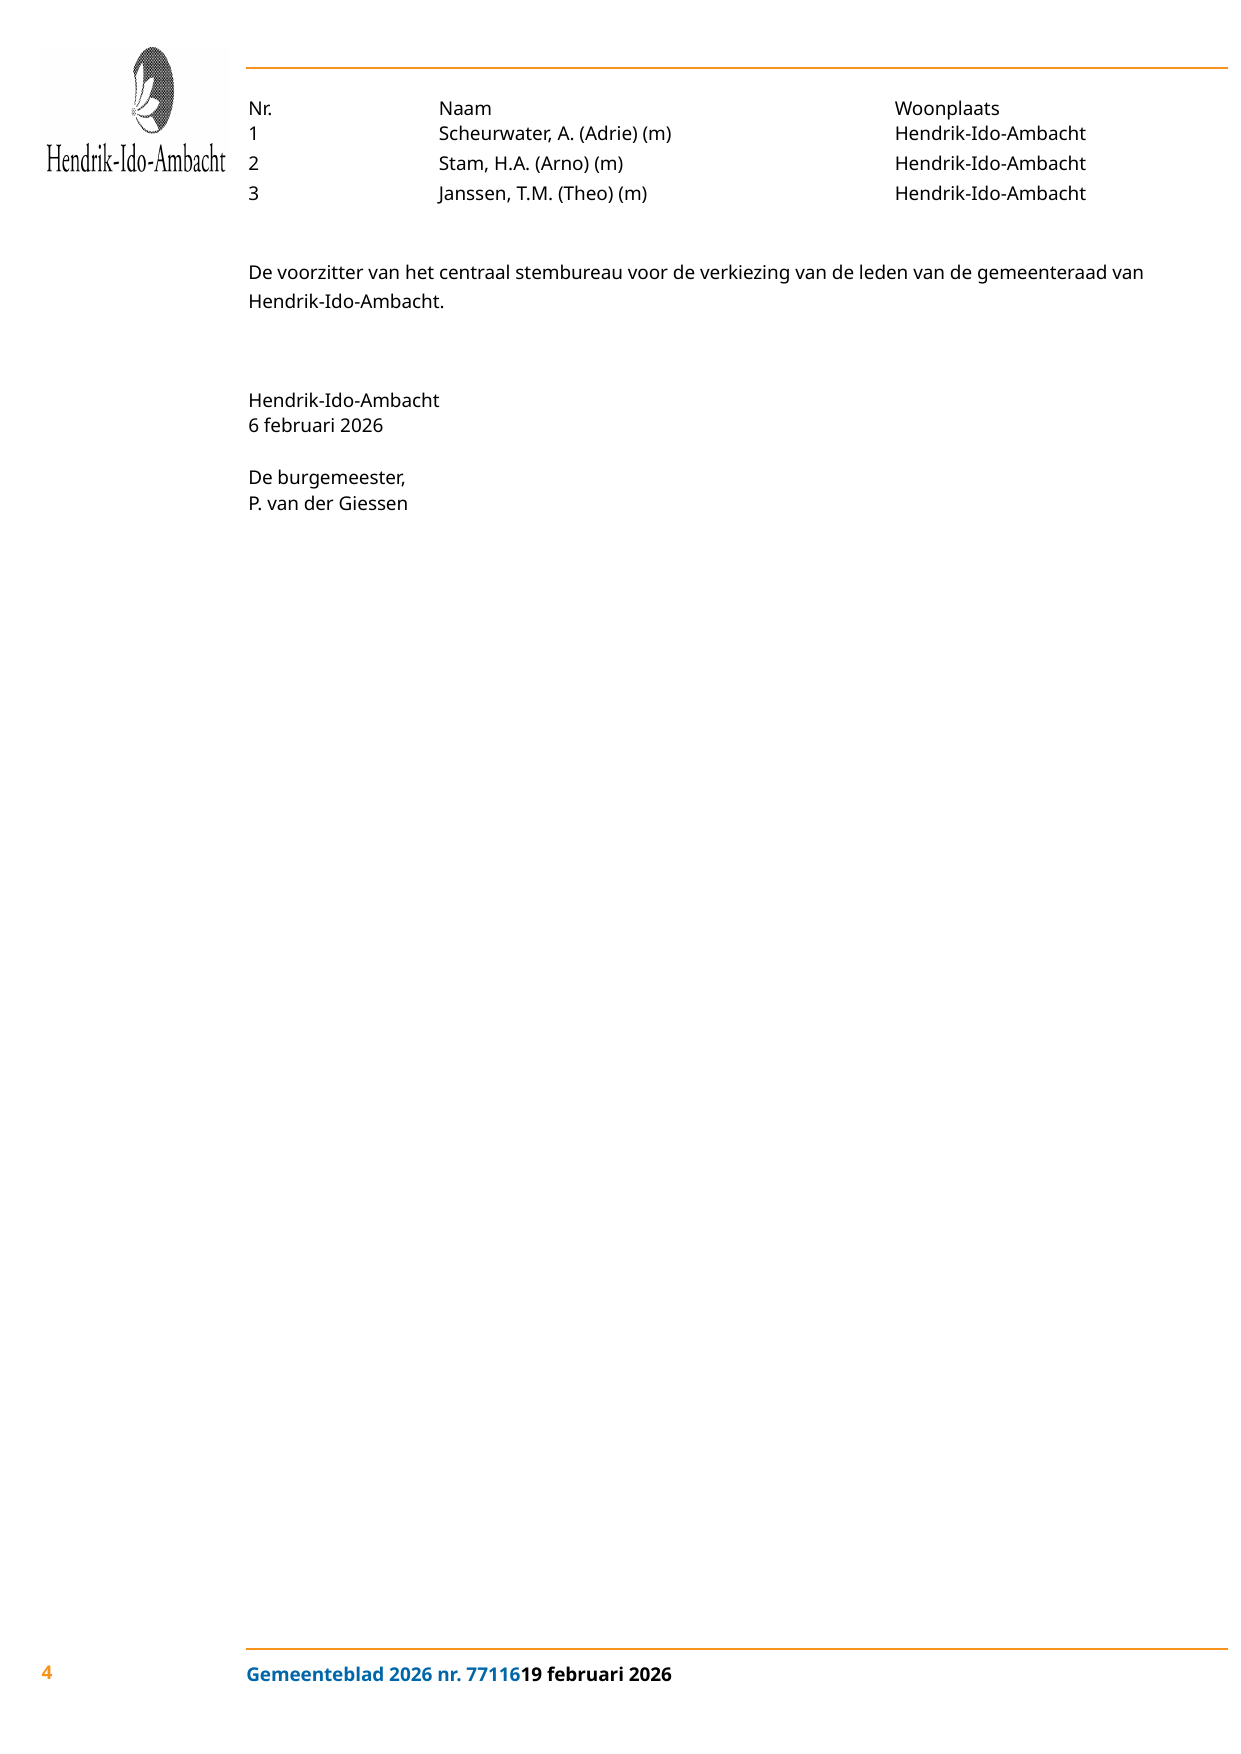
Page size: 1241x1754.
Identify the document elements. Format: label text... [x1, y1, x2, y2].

table_header Woonplaats [895, 95, 1152, 121]
picture [41, 47, 231, 172]
table_header Nr. [248, 95, 439, 121]
table_cell Scheurwater, A. (Adrie) (m) Stam, H.A. (Arno) (m) Janssen, T.M. (Theo) (m) [439, 121, 894, 205]
table_header Naam [439, 95, 894, 121]
text De burgemeester, [248, 464, 1152, 490]
text P. van der Giessen [248, 490, 1152, 516]
text De voorzitter van het centraal stembureau voor de verkiezing van de leden van de gemeenteraad van Hendrik-Ido-Ambacht. [248, 259, 1152, 314]
text 6 februari 2026 [248, 413, 1152, 438]
table_cell Hendrik-Ido-Ambacht Hendrik-Ido-Ambacht Hendrik-Ido-Ambacht [895, 121, 1152, 205]
text Hendrik-Ido-Ambacht [248, 387, 1152, 413]
table_cell 1 2 3 [248, 121, 439, 205]
